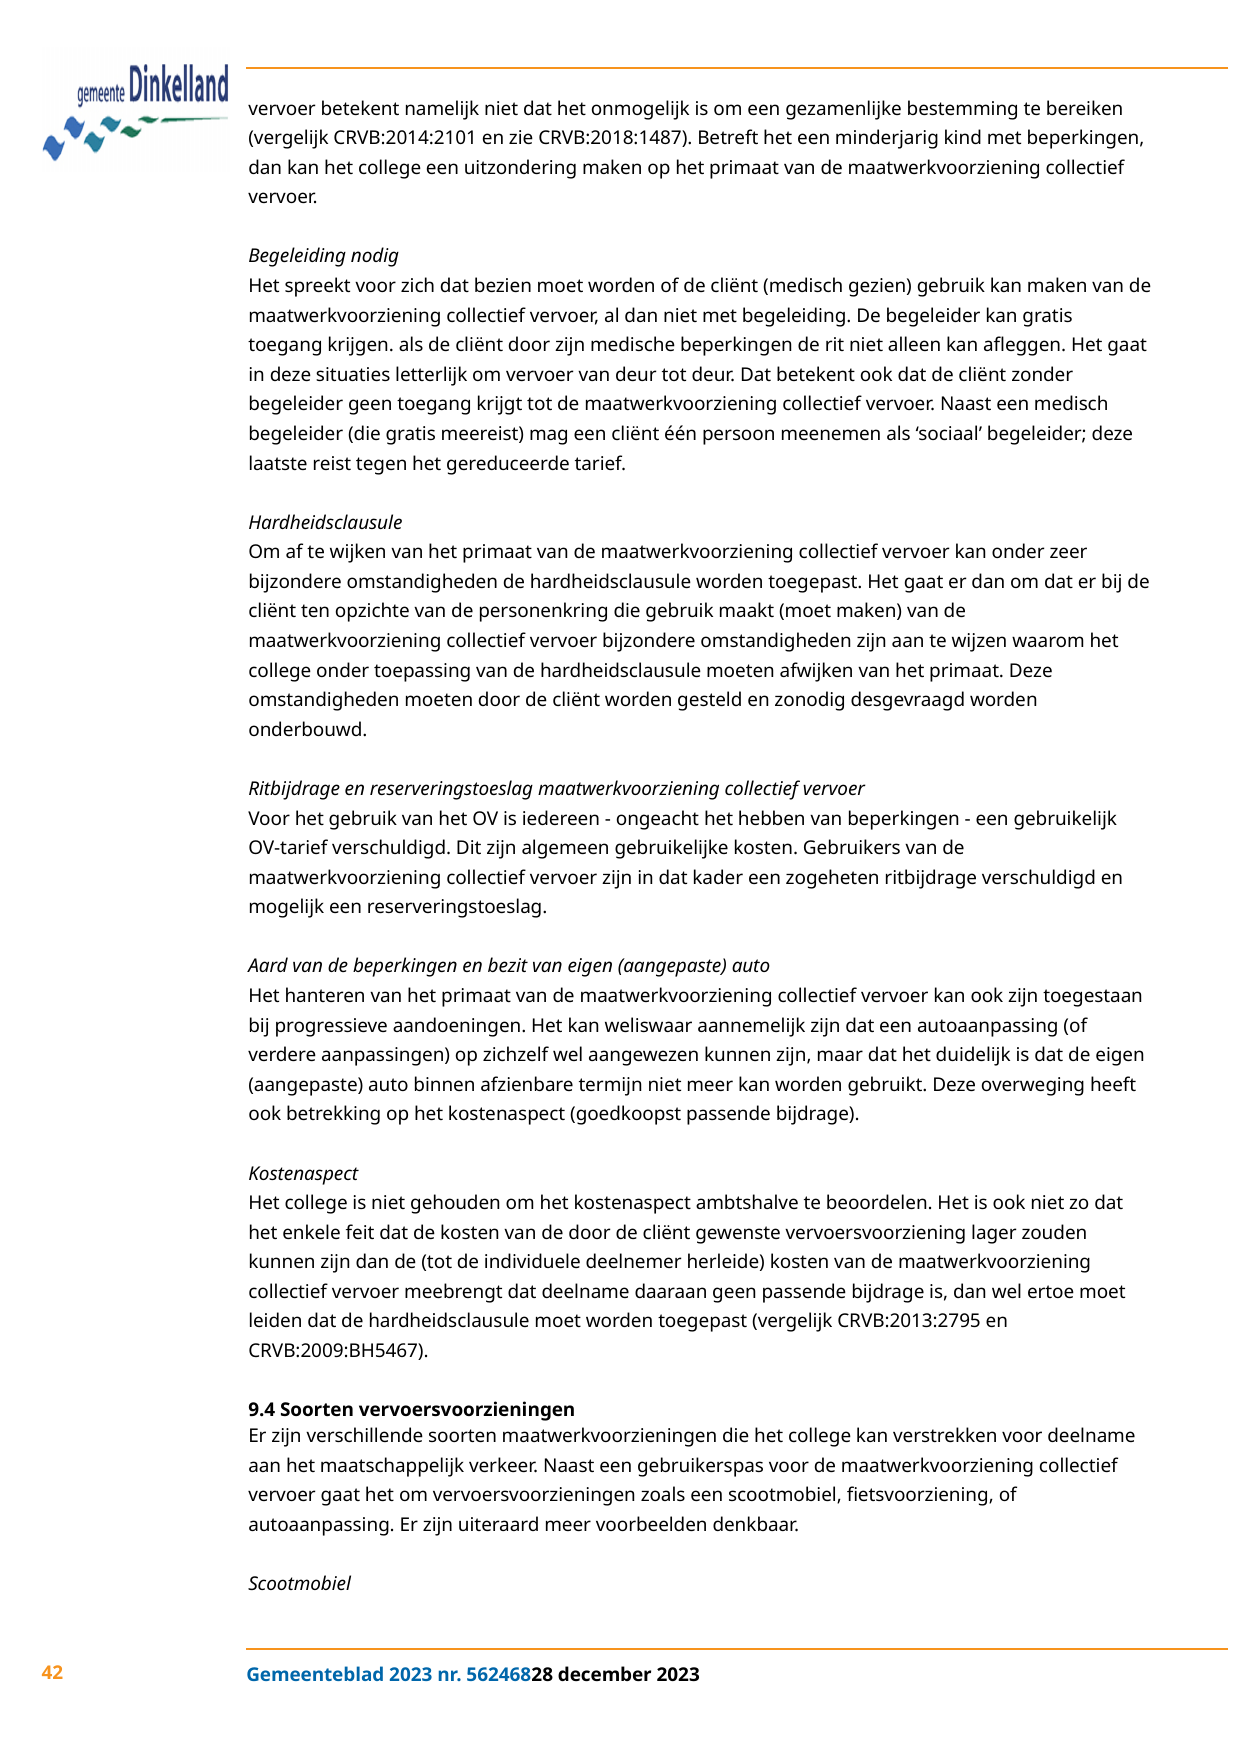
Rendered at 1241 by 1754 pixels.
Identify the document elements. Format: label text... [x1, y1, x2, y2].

text vervoer betekent namelijk niet dat het onmogelijk is om een gezamenlijke bestemming te bereiken (vergelijk CRVB:2014:2101 en zie CRVB:2018:1487). Betreft het een minderjarig kind met beperkingen, dan kan het college een uitzondering maken op het primaat van de maatwerkvoorziening collectief vervoer. [248, 95, 1152, 209]
text Ritbijdrage en reserveringstoeslag maatwerkvoorziening collectief vervoer [248, 775, 1152, 801]
text Voor het gebruik van het OV is iedereen - ongeacht het hebben van beperkingen - een gebruikelijk OV-tarief verschuldigd. Dit zijn algemeen gebruikelijke kosten. Gebruikers van de maatwerkvoorziening collectief vervoer zijn in dat kader een zogeheten ritbijdrage verschuldigd en mogelijk een reserveringstoeslag. [248, 805, 1152, 919]
text Hardheidsclausule [248, 509, 1152, 535]
text Begeleiding nodig [248, 243, 1152, 268]
text Aard van de beperkingen en bezit van eigen (aangepaste) auto [248, 953, 1152, 978]
text Kostenaspect [248, 1160, 1152, 1186]
text Er zijn verschillende soorten maatwerkvoorzieningen die het college kan verstrekken voor deelname aan het maatschappelijk verkeer. Naast een gebruikerspas voor de maatwerkvoorziening collectief vervoer gaat het om vervoersvoorzieningen zoals een scootmobiel, fietsvoorziening, of autoaanpassing. Er zijn uiteraard meer voorbeelden denkbaar. [248, 1422, 1152, 1537]
text Het college is niet gehouden om het kostenaspect ambtshalve te beoordelen. Het is ook niet zo dat het enkele feit dat de kosten van de door de cliënt gewenste vervoersvoorziening lager zouden kunnen zijn dan de (tot de individuele deelnemer herleide) kosten van de maatwerkvoorziening collectief vervoer meebrengt dat deelname daaraan geen passende bijdrage is, dan wel ertoe moet leiden dat de hardheidsclausule moet worden toegepast (vergelijk CRVB:2013:2795 en CRVB:2009:BH5467). [248, 1189, 1152, 1363]
text 9.4 Soorten vervoersvoorzieningen [248, 1396, 1152, 1422]
text Om af te wijken van het primaat van de maatwerkvoorziening collectief vervoer kan onder zeer bijzondere omstandigheden de hardheidsclausule worden toegepast. Het gaat er dan om dat er bij de cliënt ten opzichte van de personenkring die gebruik maakt (moet maken) van de maatwerkvoorziening collectief vervoer bijzondere omstandigheden zijn aan te wijzen waarom het college onder toepassing van de hardheidsclausule moeten afwijken van het primaat. Deze omstandigheden moeten door de cliënt worden gesteld en zonodig desgevraagd worden onderbouwd. [248, 538, 1152, 742]
picture [41, 47, 231, 172]
text Het spreekt voor zich dat bezien moet worden of de cliënt (medisch gezien) gebruik kan maken van de maatwerkvoorziening collectief vervoer, al dan niet met begeleiding. De begeleider kan gratis toegang krijgen. als de cliënt door zijn medische beperkingen de rit niet alleen kan afleggen. Het gaat in deze situaties letterlijk om vervoer van deur tot deur. Dat betekent ook dat de cliënt zonder begeleider geen toegang krijgt tot de maatwerkvoorziening collectief vervoer. Naast een medisch begeleider (die gratis meereist) mag een cliënt één persoon meenemen als ‘sociaal’ begeleider; deze laatste reist tegen het gereduceerde tarief. [248, 272, 1152, 476]
text Scootmobiel [248, 1570, 1152, 1596]
text Het hanteren van het primaat van de maatwerkvoorziening collectief vervoer kan ook zijn toegestaan bij progressieve aandoeningen. Het kan weliswaar aannemelijk zijn dat een autoaanpassing (of verdere aanpassingen) op zichzelf wel aangewezen kunnen zijn, maar dat het duidelijk is dat de eigen (aangepaste) auto binnen afzienbare termijn niet meer kan worden gebruikt. Deze overweging heeft ook betrekking op het kostenaspect (goedkoopst passende bijdrage). [248, 982, 1152, 1126]
